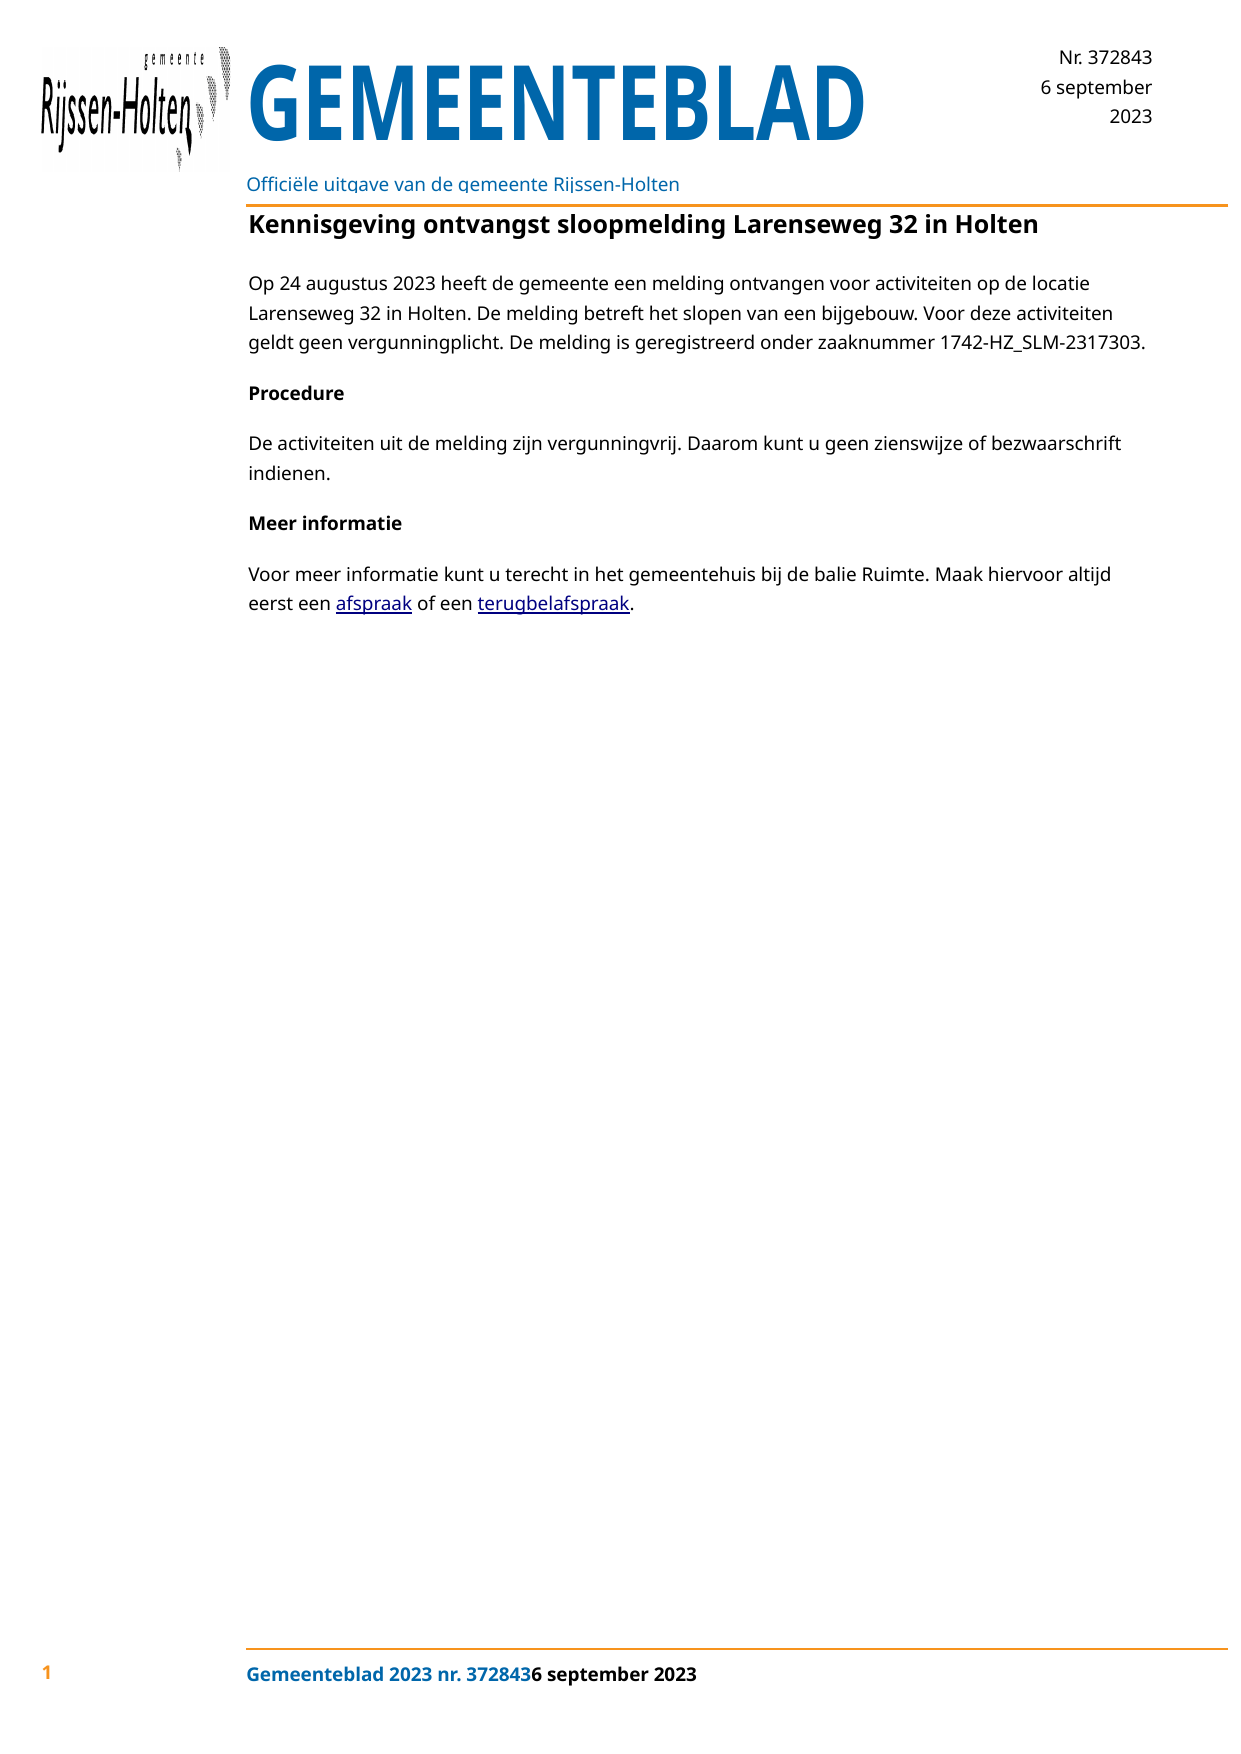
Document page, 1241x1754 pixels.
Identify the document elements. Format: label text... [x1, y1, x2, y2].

text De activiteiten uit de melding zijn vergunningvrij. Daarom kunt u geen zienswijze of bezwaarschrift indienen. [248, 430, 1152, 486]
text Op 24 augustus 2023 heeft de gemeente een melding ontvangen voor activiteiten op de locatie Larenseweg 32 in Holten. De melding betreft het slopen van een bijgebouw. Voor deze activiteiten geldt geen vergunningplicht. De melding is geregistreerd onder zaaknummer 1742-HZ_SLM-2317303. [248, 270, 1152, 355]
text Voor meer informatie kunt u terecht in het gemeentehuis bij de balie Ruimte. Maak hiervoor altijd eerst een afspraak of een terugbelafspraak. [248, 561, 1152, 616]
text Kennisgeving ontvangst sloopmelding Larenseweg 32 in Holten [248, 207, 1152, 241]
text Procedure [248, 380, 1152, 406]
text Meer informatie [248, 510, 1152, 536]
picture [41, 47, 231, 172]
